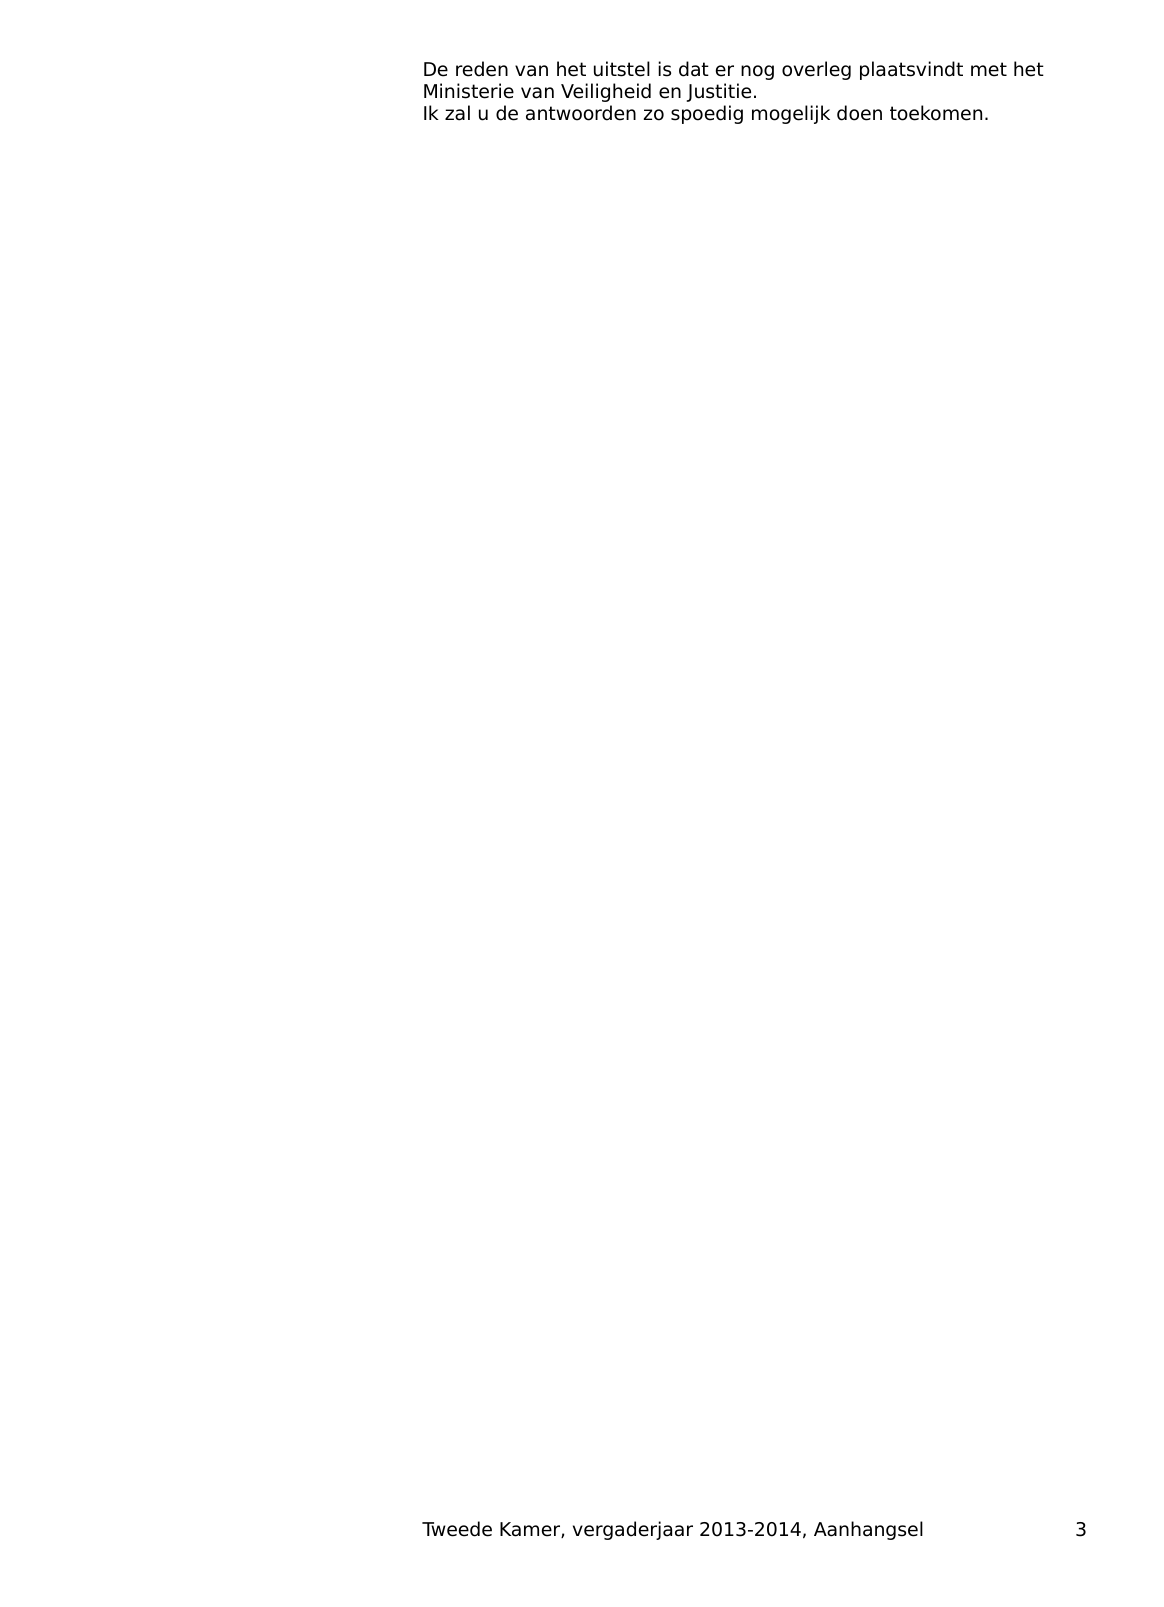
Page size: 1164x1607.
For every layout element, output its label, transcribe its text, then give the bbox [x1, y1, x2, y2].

text Ik zal u de antwoorden zo spoedig mogelijk doen toekomen. [422, 103, 1087, 125]
text De reden van het uitstel is dat er nog overleg plaatsvindt met het Ministerie van Veiligheid en Justitie. [422, 59, 1087, 103]
